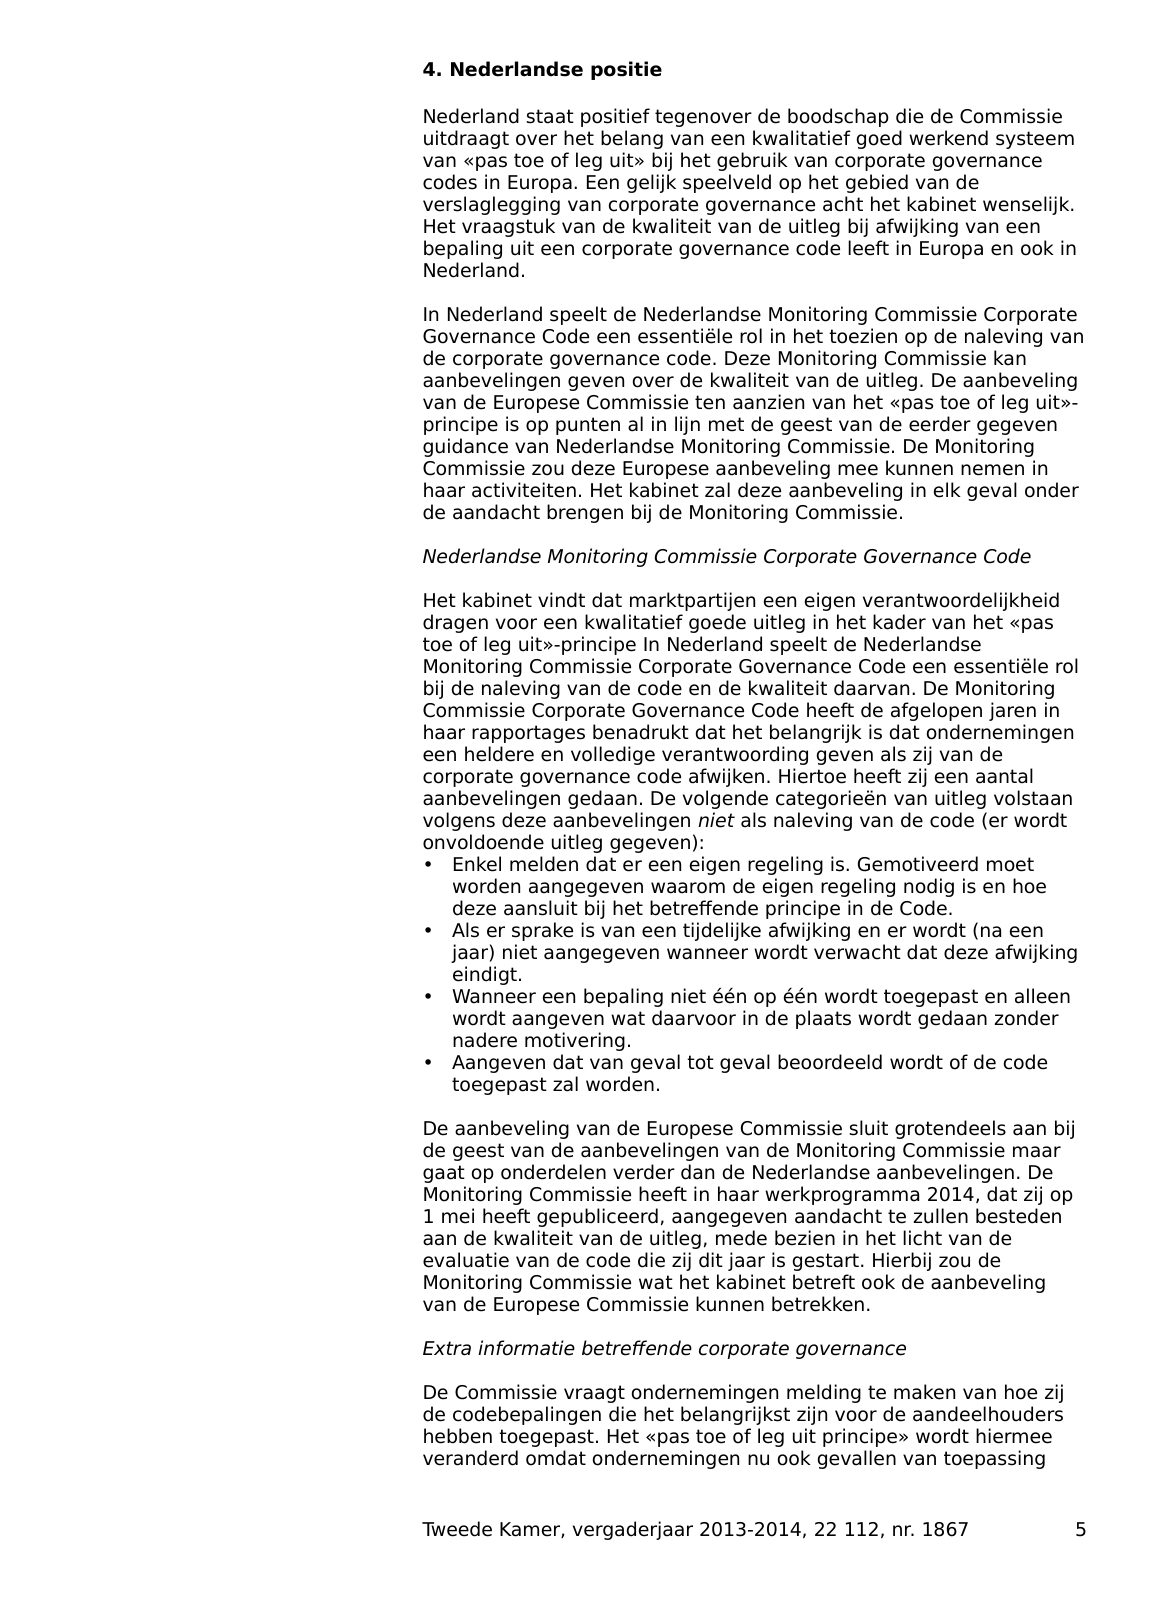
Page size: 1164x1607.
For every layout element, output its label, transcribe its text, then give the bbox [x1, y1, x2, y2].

text • Wanneer een bepaling niet één op één wordt toegepast en alleen wordt aangeven wat daarvoor in de plaats wordt gedaan zonder nadere motivering. [422, 986, 1087, 1052]
text • Aangeven dat van geval tot geval beoordeeld wordt of de code toegepast zal worden. [422, 1052, 1087, 1096]
text • Als er sprake is van een tijdelijke afwijking en er wordt (na een jaar) niet aangegeven wanneer wordt verwacht dat deze afwijking eindigt. [422, 920, 1087, 986]
text De Commissie vraagt ondernemingen melding te maken van hoe zij de codebepalingen die het belangrijkst zijn voor de aandeelhouders hebben toegepast. Het «pas toe of leg uit principe» wordt hiermee veranderd omdat ondernemingen nu ook gevallen van toepassing [422, 1382, 1087, 1470]
text • Enkel melden dat er een eigen regeling is. Gemotiveerd moet worden aangegeven waarom de eigen regeling nodig is en hoe deze aansluit bij het betreffende principe in de Code. [422, 854, 1087, 920]
text De aanbeveling van de Europese Commissie sluit grotendeels aan bij de geest van de aanbevelingen van de Monitoring Commissie maar gaat op onderdelen verder dan de Nederlandse aanbevelingen. De Monitoring Commissie heeft in haar werkprogramma 2014, dat zij op 1 mei heeft gepubliceerd, aangegeven aandacht te zullen besteden aan de kwaliteit van de uitleg, mede bezien in het licht van de evaluatie van de code die zij dit jaar is gestart. Hierbij zou de Monitoring Commissie wat het kabinet betreft ook de aanbeveling van de Europese Commissie kunnen betrekken. [422, 1118, 1087, 1316]
subtitle Extra informatie betreffende corporate governance [422, 1338, 1087, 1360]
text Nederland staat positief tegenover de boodschap die de Commissie uitdraagt over het belang van een kwalitatief goed werkend systeem van «pas toe of leg uit» bij het gebruik van corporate governance codes in Europa. Een gelijk speelveld op het gebied van de verslaglegging van corporate governance acht het kabinet wenselijk. Het vraagstuk van de kwaliteit van de uitleg bij afwijking van een bepaling uit een corporate governance code leeft in Europa en ook in Nederland. [422, 106, 1087, 282]
text In Nederland speelt de Nederlandse Monitoring Commissie Corporate Governance Code een essentiële rol in het toezien op de naleving van de corporate governance code. Deze Monitoring Commissie kan aanbevelingen geven over de kwaliteit van de uitleg. De aanbeveling van de Europese Commissie ten aanzien van het «pas toe of leg uit»- principe is op punten al in lijn met de geest van de eerder gegeven guidance van Nederlandse Monitoring Commissie. De Monitoring Commissie zou deze Europese aanbeveling mee kunnen nemen in haar activiteiten. Het kabinet zal deze aanbeveling in elk geval onder de aandacht brengen bij de Monitoring Commissie. [422, 304, 1087, 524]
subtitle 4. Nederlandse positie [422, 59, 1087, 81]
text Het kabinet vindt dat marktpartijen een eigen verantwoordelijkheid dragen voor een kwalitatief goede uitleg in het kader van het «pas toe of leg uit»-principe In Nederland speelt de Nederlandse Monitoring Commissie Corporate Governance Code een essentiële rol bij de naleving van de code en de kwaliteit daarvan. De Monitoring Commissie Corporate Governance Code heeft de afgelopen jaren in haar rapportages benadrukt dat het belangrijk is dat ondernemingen een heldere en volledige verantwoording geven als zij van de corporate governance code afwijken. Hiertoe heeft zij een aantal aanbevelingen gedaan. De volgende categorieën van uitleg volstaan volgens deze aanbevelingen niet als naleving van de code (er wordt onvoldoende uitleg gegeven): [422, 590, 1087, 854]
subtitle Nederlandse Monitoring Commissie Corporate Governance Code [422, 546, 1087, 568]
